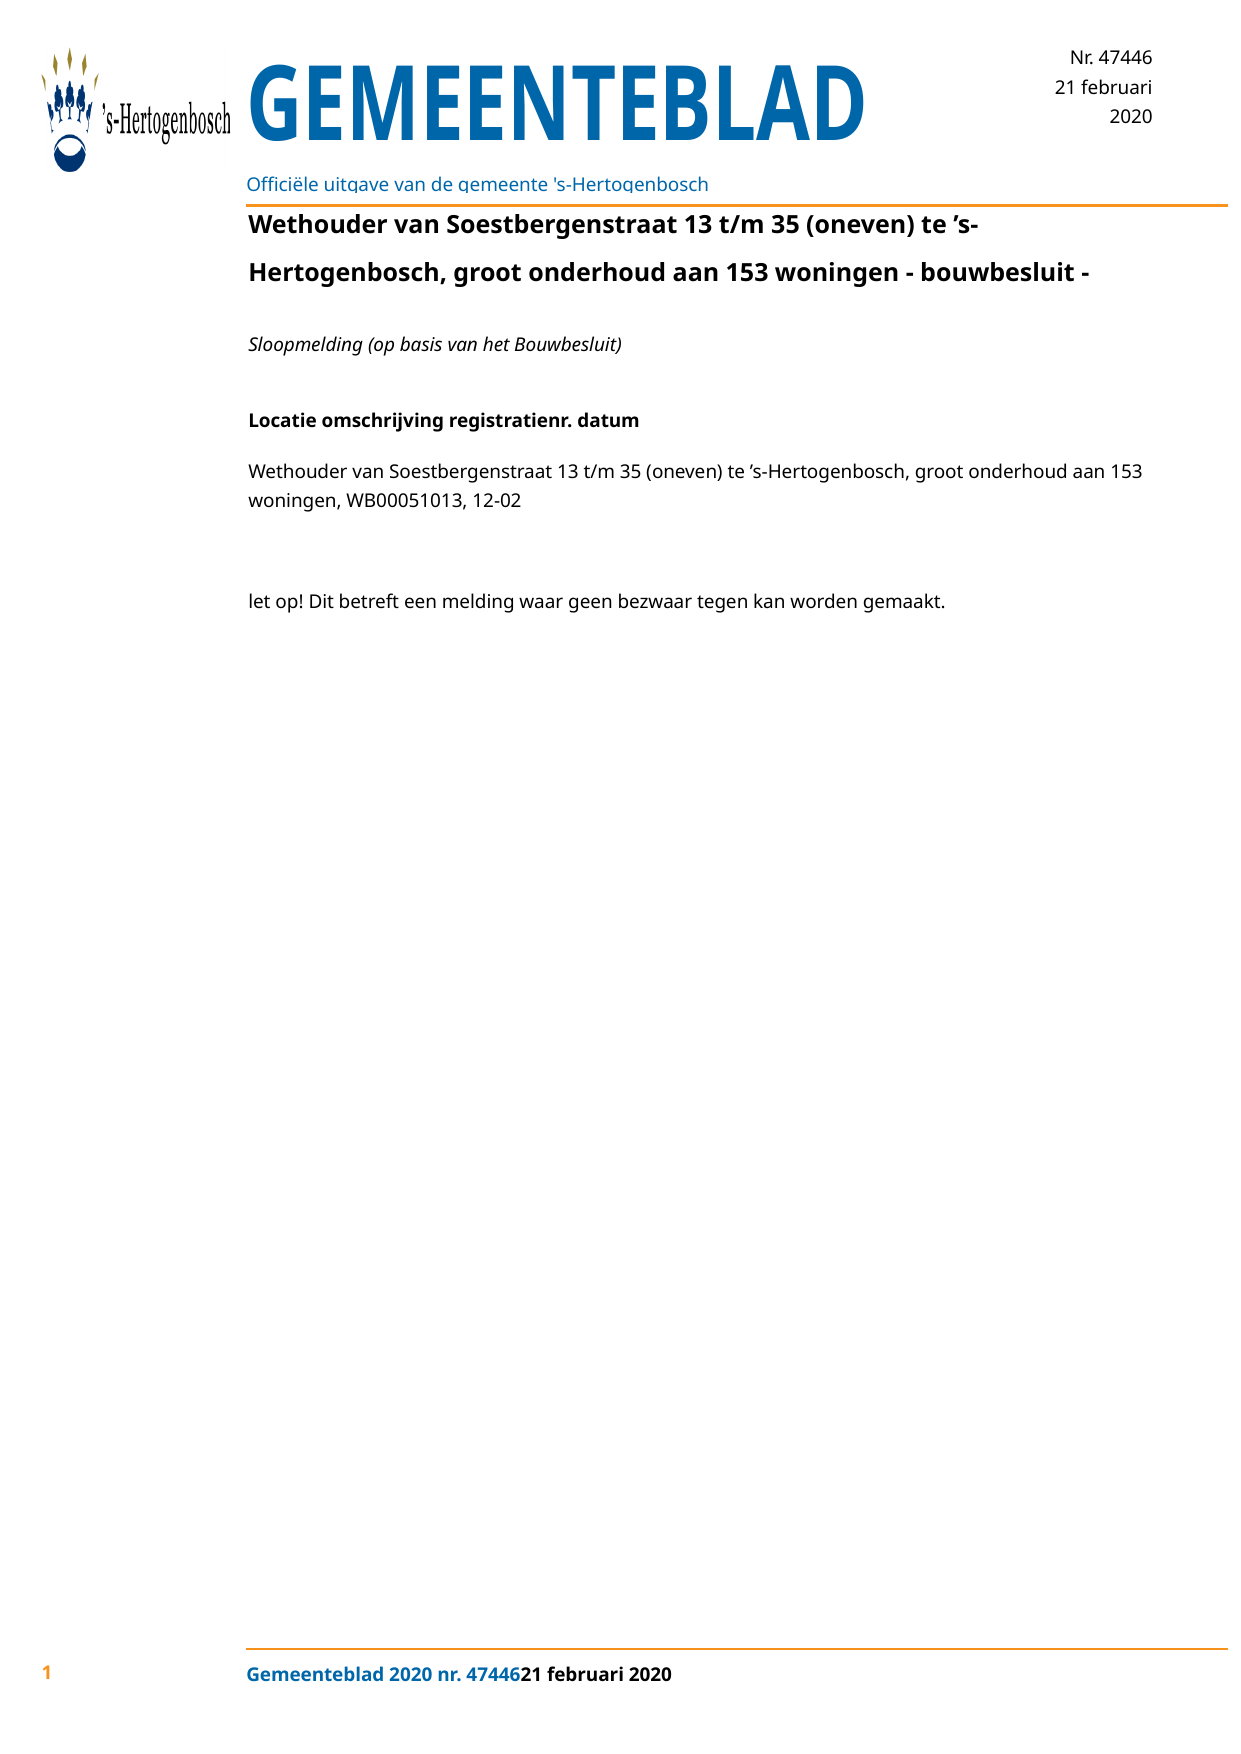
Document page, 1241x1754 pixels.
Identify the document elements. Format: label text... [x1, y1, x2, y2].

text Wethouder van Soestbergenstraat 13 t/m 35 (oneven) te ’s-Hertogenbosch, groot onderhoud aan 153 woningen - bouwbesluit - [248, 207, 1152, 288]
text Sloopmelding (op basis van het Bouwbesluit) [248, 331, 1152, 357]
text Wethouder van Soestbergenstraat 13 t/m 35 (oneven) te ’s-Hertogenbosch, groot onderhoud aan 153 woningen, WB00051013, 12-02 [248, 458, 1152, 513]
text Locatie omschrijving registratienr. datum [248, 408, 1152, 433]
text let op! Dit betreft een melding waar geen bezwaar tegen kan worden gemaakt. [248, 588, 1152, 614]
picture [41, 47, 231, 172]
